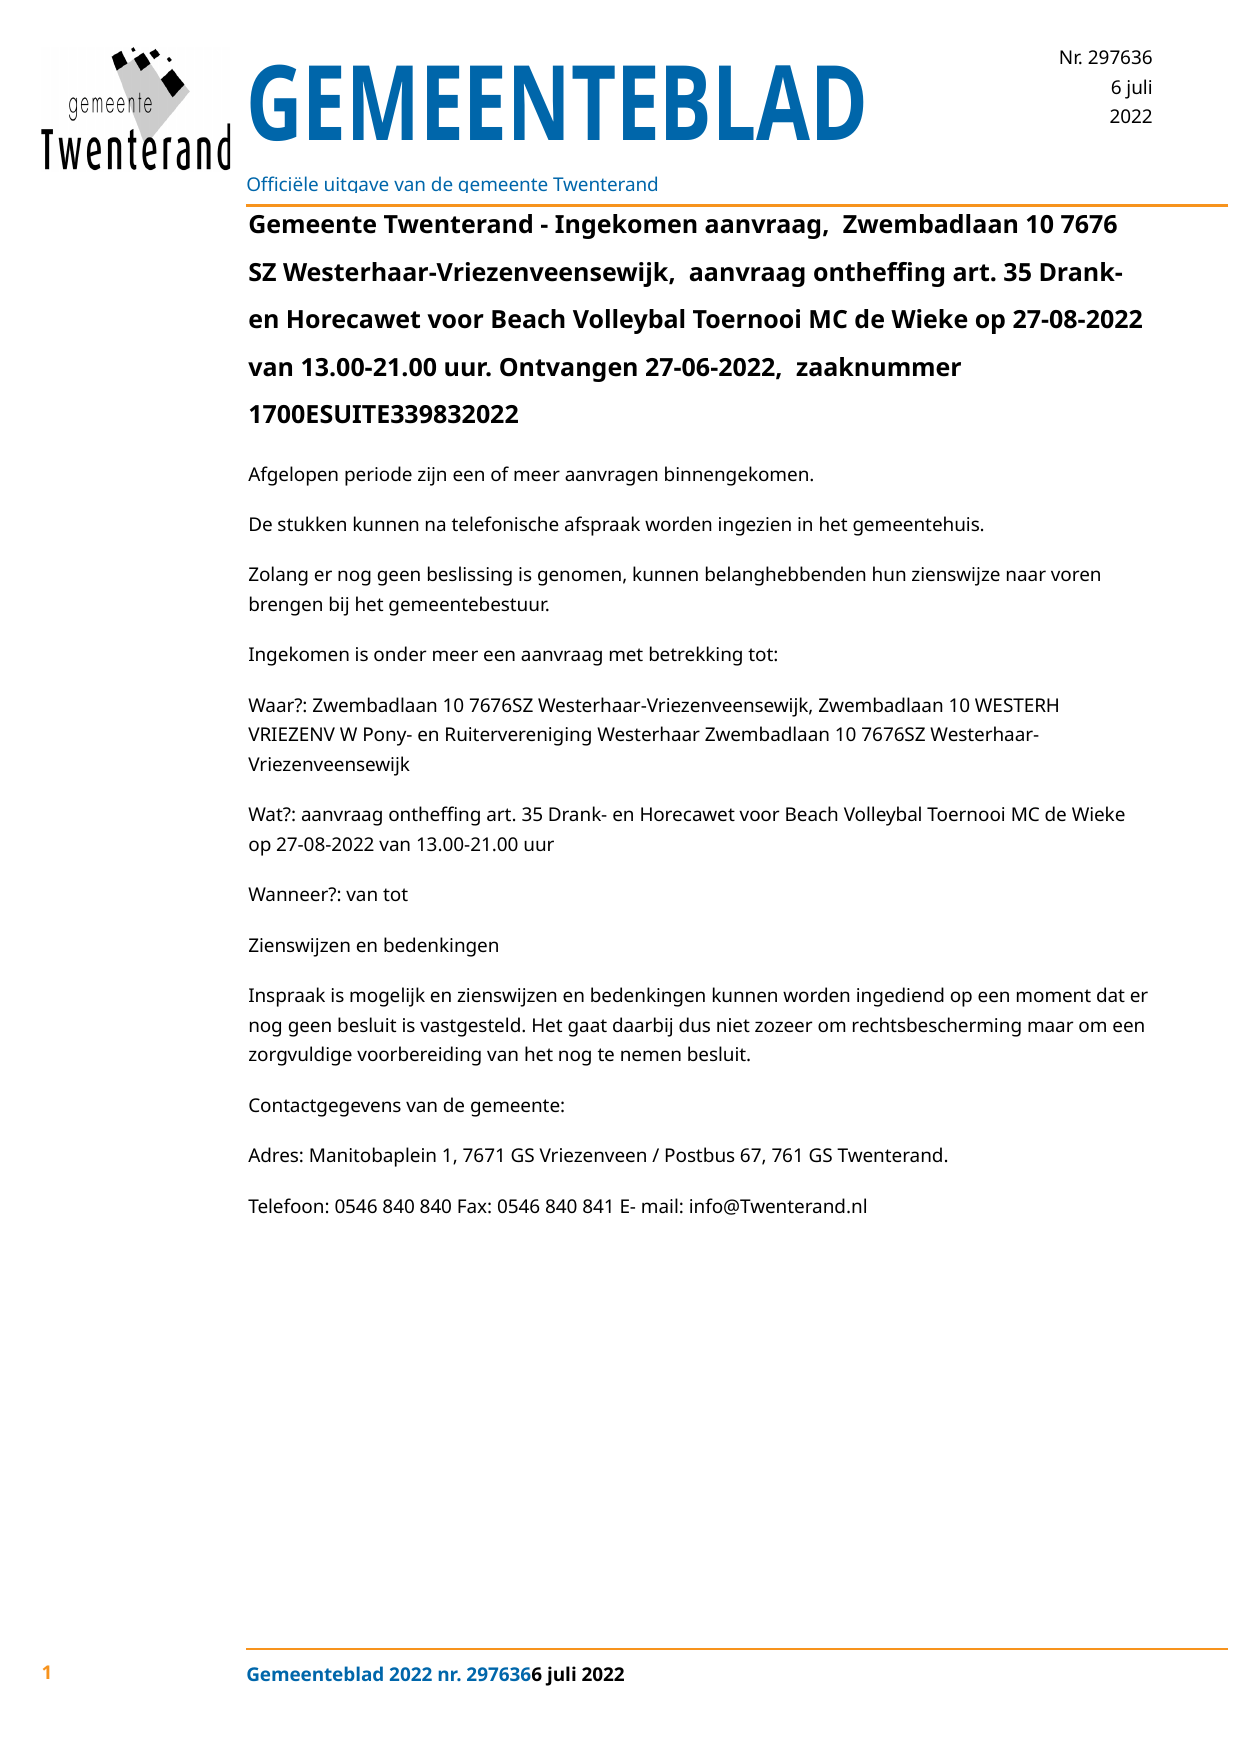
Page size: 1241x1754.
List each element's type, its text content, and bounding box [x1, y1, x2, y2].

text Zolang er nog geen beslissing is genomen, kunnen belanghebbenden hun zienswijze naar voren brengen bij het gemeentebestuur. [248, 562, 1152, 617]
text Ingekomen is onder meer een aanvraag met betrekking tot: [248, 642, 1152, 667]
text Contactgegevens van de gemeente: [248, 1092, 1152, 1118]
text Zienswijzen en bedenkingen [248, 932, 1152, 958]
text Gemeente Twenterand - Ingekomen aanvraag, Zwembadlaan 10 7676 SZ Westerhaar-Vriezenveensewijk, aanvraag ontheffing art. 35 Drank- en Horecawet voor Beach Volleybal Toernooi MC de Wieke op 27-08-2022 van 13.00-21.00 uur. Ontvangen 27-06-2022, zaaknummer 1700ESUITE339832022 [248, 207, 1152, 431]
text Wanneer?: van tot [248, 882, 1152, 907]
text De stukken kunnen na telefonische afspraak worden ingezien in het gemeentehuis. [248, 511, 1152, 537]
text Adres: Manitobaplein 1, 7671 GS Vriezenveen / Postbus 67, 761 GS Twenterand. [248, 1142, 1152, 1168]
picture [41, 47, 231, 172]
text Wat?: aanvraag ontheffing art. 35 Drank- en Horecawet voor Beach Volleybal Toernooi MC de Wieke op 27-08-2022 van 13.00-21.00 uur [248, 802, 1152, 857]
text Inspraak is mogelijk en zienswijzen en bedenkingen kunnen worden ingediend op een moment dat er nog geen besluit is vastgesteld. Het gaat daarbij dus niet zozeer om rechtsbescherming maar om een zorgvuldige voorbereiding van het nog te nemen besluit. [248, 982, 1152, 1067]
text Afgelopen periode zijn een of meer aanvragen binnengekomen. [248, 461, 1152, 486]
text Waar?: Zwembadlaan 10 7676SZ Westerhaar-Vriezenveensewijk, Zwembadlaan 10 WESTERH VRIEZENV W Pony- en Ruitervereniging Westerhaar Zwembadlaan 10 7676SZ Westerhaar-Vriezenveensewijk [248, 692, 1152, 777]
text Telefoon: 0546 840 840 Fax: 0546 840 841 E- mail: info@Twenterand.nl [248, 1193, 1152, 1218]
